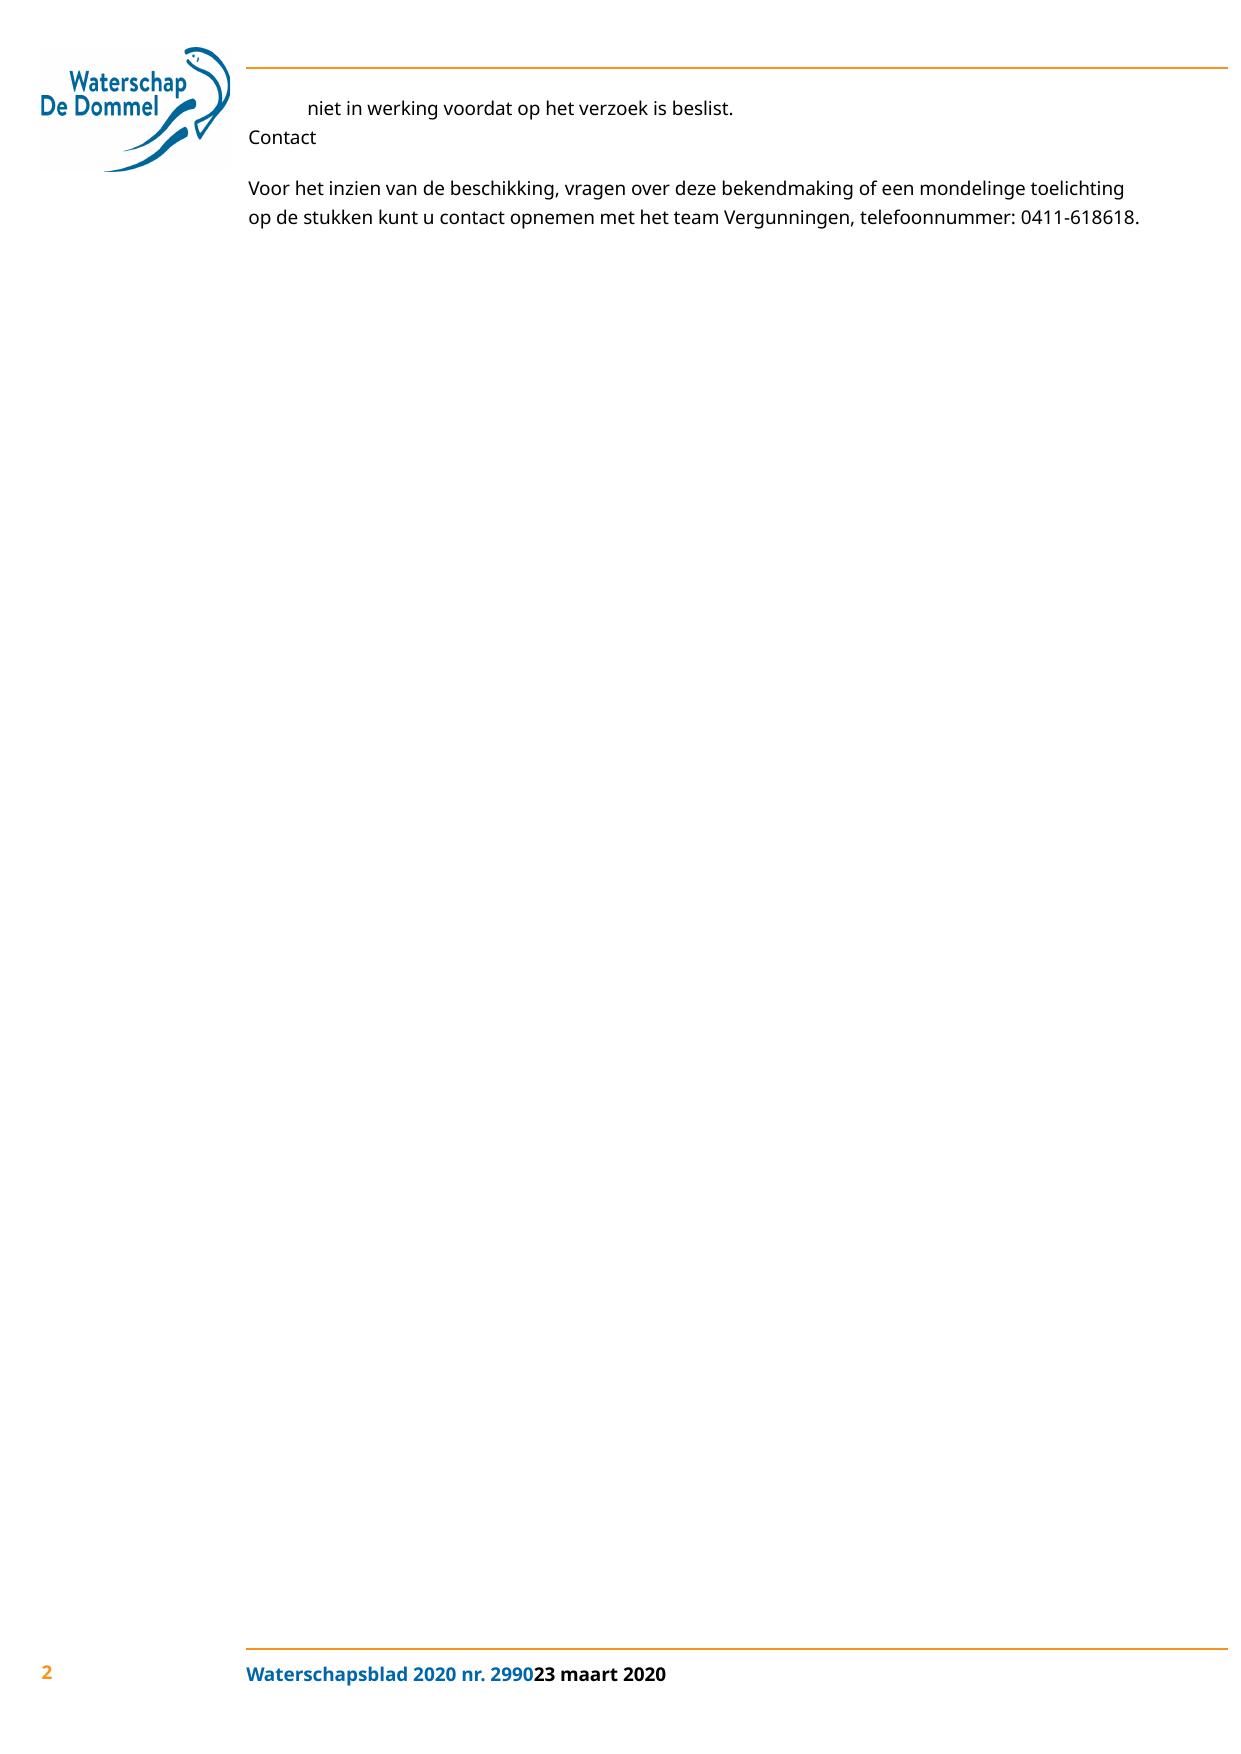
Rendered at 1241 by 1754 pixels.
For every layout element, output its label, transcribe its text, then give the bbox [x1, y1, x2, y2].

picture [204, 47, 231, 76]
picture [198, 118, 210, 131]
list niet in werking voordat op het verzoek is beslist. [248, 95, 1152, 121]
text Contact [248, 124, 1152, 150]
picture [45, 99, 51, 111]
text Voor het inzien van de beschikking, vragen over deze bekendmaking of een mondelinge toelichting op de stukken kunt u contact opnemen met het team Vergunningen, telefoonnummer: 0411-618618. [248, 175, 1152, 230]
picture [41, 47, 231, 172]
